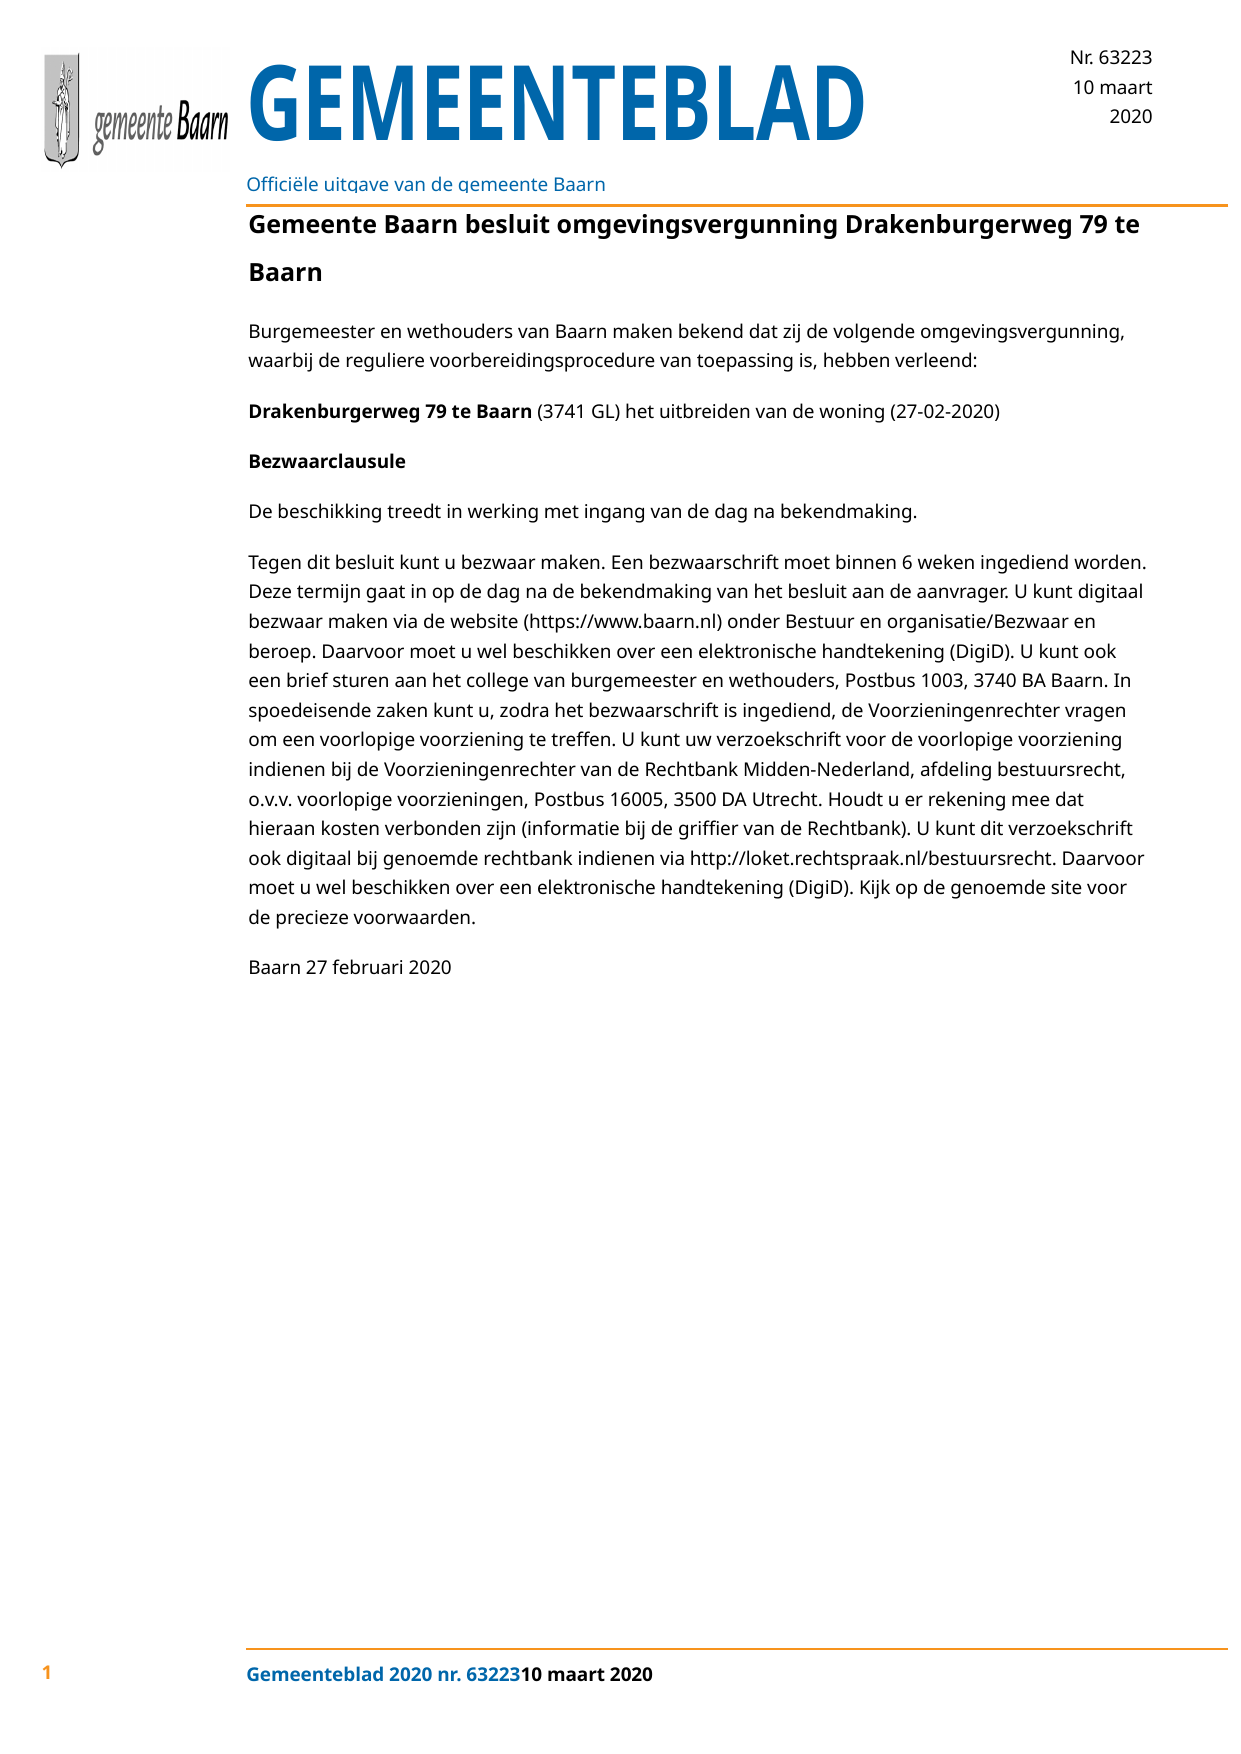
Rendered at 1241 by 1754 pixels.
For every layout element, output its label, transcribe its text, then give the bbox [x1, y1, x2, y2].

text Burgemeester en wethouders van Baarn maken bekend dat zij de volgende omgevingsvergunning, waarbij de reguliere voorbereidingsprocedure van toepassing is, hebben verleend: [248, 318, 1152, 373]
text Drakenburgerweg 79 te Baarn (3741 GL) het uitbreiden van de woning (27-02-2020) [248, 398, 1152, 424]
text Baarn 27 februari 2020 [248, 954, 1152, 980]
text Bezwaarclausule [248, 448, 1152, 474]
picture [41, 47, 231, 172]
text Tegen dit besluit kunt u bezwaar maken. Een bezwaarschrift moet binnen 6 weken ingediend worden. Deze termijn gaat in op de dag na de bekendmaking van het besluit aan de aanvrager. U kunt digitaal bezwaar maken via de website (https://www.baarn.nl) onder Bestuur en organisatie/Bezwaar en beroep. Daarvoor moet u wel beschikken over een elektronische handtekening (DigiD). U kunt ook een brief sturen aan het college van burgemeester en wethouders, Postbus 1003, 3740 BA Baarn. In spoedeisende zaken kunt u, zodra het bezwaarschrift is ingediend, de Voorzieningenrechter vragen om een voorlopige voorziening te treffen. U kunt uw verzoekschrift voor de voorlopige voorziening indienen bij de Voorzieningenrechter van de Rechtbank Midden-Nederland, afdeling bestuursrecht, o.v.v. voorlopige voorzieningen, Postbus 16005, 3500 DA Utrecht. Houdt u er rekening mee dat hieraan kosten verbonden zijn (informatie bij de griffier van de Rechtbank). U kunt dit verzoekschrift ook digitaal bij genoemde rechtbank indienen via http://loket.rechtspraak.nl/bestuursrecht. Daarvoor moet u wel beschikken over een elektronische handtekening (DigiD). Kijk op de genoemde site voor de precieze voorwaarden. [248, 549, 1152, 930]
text Gemeente Baarn besluit omgevingsvergunning Drakenburgerweg 79 te Baarn [248, 207, 1152, 288]
text De beschikking treedt in werking met ingang van de dag na bekendmaking. [248, 499, 1152, 524]
